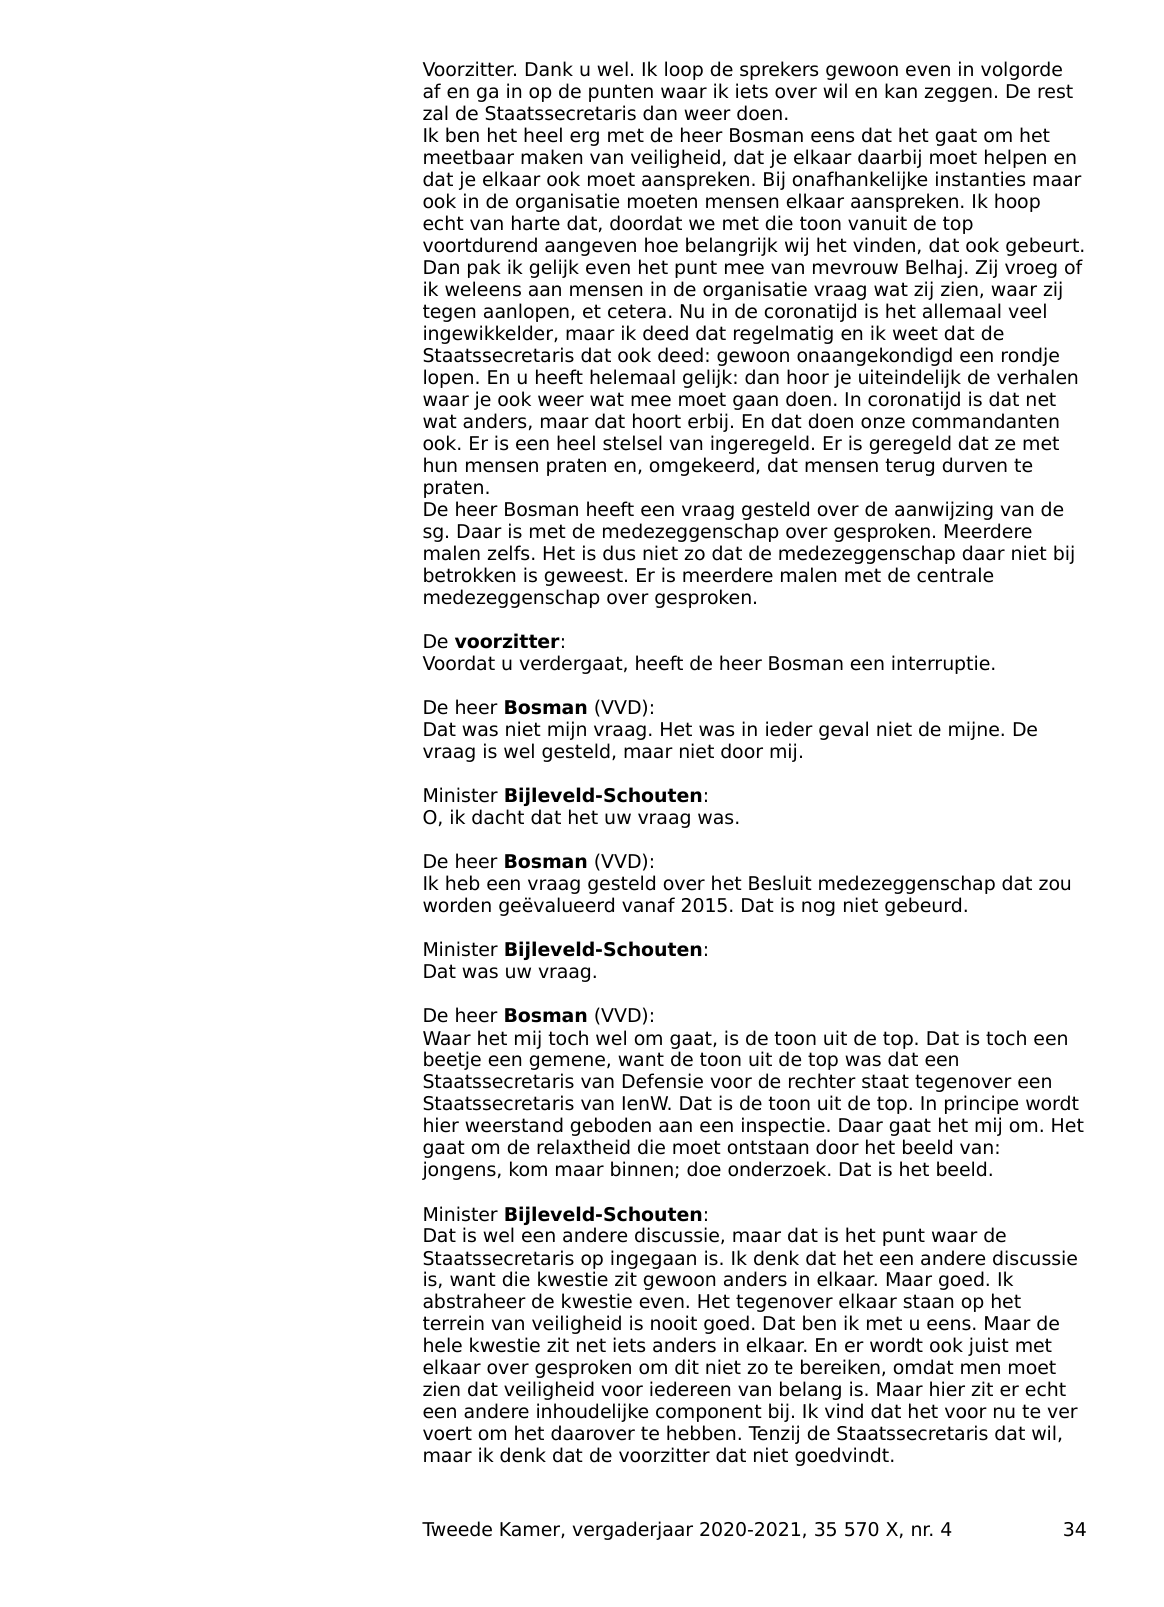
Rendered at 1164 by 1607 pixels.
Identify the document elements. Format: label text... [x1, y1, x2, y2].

text Waar het mij toch wel om gaat, is de toon uit de top. Dat is toch een beetje een gemene, want de toon uit de top was dat een Staatssecretaris van Defensie voor de rechter staat tegenover een Staatssecretaris van IenW. Dat is de toon uit de top. In principe wordt hier weerstand geboden aan een inspectie. Daar gaat het mij om. Het gaat om de relaxtheid die moet ontstaan door het beeld van: jongens, kom maar binnen; doe onderzoek. Dat is het beeld. [422, 1027, 1087, 1181]
text De heer Bosman (VVD): [422, 1005, 1087, 1027]
text Dat was uw vraag. [422, 961, 1087, 983]
text Dat was niet mijn vraag. Het was in ieder geval niet de mijne. De vraag is wel gesteld, maar niet door mij. [422, 719, 1087, 763]
text Ik heb een vraag gesteld over het Besluit medezeggenschap dat zou worden geëvalueerd vanaf 2015. Dat is nog niet gebeurd. [422, 873, 1087, 917]
text Dat is wel een andere discussie, maar dat is het punt waar de Staatssecretaris op ingegaan is. Ik denk dat het een andere discussie is, want die kwestie zit gewoon anders in elkaar. Maar goed. Ik abstraheer de kwestie even. Het tegenover elkaar staan op het terrein van veiligheid is nooit goed. Dat ben ik met u eens. Maar de hele kwestie zit net iets anders in elkaar. En er wordt ook juist met elkaar over gesproken om dit niet zo te bereiken, omdat men moet zien dat veiligheid voor iedereen van belang is. Maar hier zit er echt een andere inhoudelijke component bij. Ik vind dat het voor nu te ver voert om het daarover te hebben. Tenzij de Staatssecretaris dat wil, maar ik denk dat de voorzitter dat niet goedvindt. [422, 1225, 1087, 1467]
text Voordat u verdergaat, heeft de heer Bosman een interruptie. [422, 653, 1087, 675]
text De heer Bosman (VVD): [422, 697, 1087, 719]
text Minister Bijleveld-Schouten: [422, 939, 1087, 961]
text Minister Bijleveld-Schouten: [422, 785, 1087, 807]
text O, ik dacht dat het uw vraag was. [422, 807, 1087, 829]
text De voorzitter: [422, 631, 1087, 653]
text De heer Bosman (VVD): [422, 851, 1087, 873]
text De heer Bosman heeft een vraag gesteld over de aanwijzing van de sg. Daar is met de medezeggenschap over gesproken. Meerdere malen zelfs. Het is dus niet zo dat de medezeggenschap daar niet bij betrokken is geweest. Er is meerdere malen met de centrale medezeggenschap over gesproken. [422, 499, 1087, 608]
text Minister Bijleveld-Schouten: [422, 1203, 1087, 1225]
text Ik ben het heel erg met de heer Bosman eens dat het gaat om het meetbaar maken van veiligheid, dat je elkaar daarbij moet helpen en dat je elkaar ook moet aanspreken. Bij onafhankelijke instanties maar ook in de organisatie moeten mensen elkaar aanspreken. Ik hoop echt van harte dat, doordat we met die toon vanuit de top voortdurend aangeven hoe belangrijk wij het vinden, dat ook gebeurt. Dan pak ik gelijk even het punt mee van mevrouw Belhaj. Zij vroeg of ik weleens aan mensen in de organisatie vraag wat zij zien, waar zij tegen aanlopen, et cetera. Nu in de coronatijd is het allemaal veel ingewikkelder, maar ik deed dat regelmatig en ik weet dat de Staatssecretaris dat ook deed: gewoon onaangekondigd een rondje lopen. En u heeft helemaal gelijk: dan hoor je uiteindelijk de verhalen waar je ook weer wat mee moet gaan doen. In coronatijd is dat net wat anders, maar dat hoort erbij. En dat doen onze commandanten ook. Er is een heel stelsel van ingeregeld. Er is geregeld dat ze met hun mensen praten en, omgekeerd, dat mensen terug durven te praten. [422, 125, 1087, 499]
text Voorzitter. Dank u wel. Ik loop de sprekers gewoon even in volgorde af en ga in op de punten waar ik iets over wil en kan zeggen. De rest zal de Staatssecretaris dan weer doen. [422, 59, 1087, 125]
